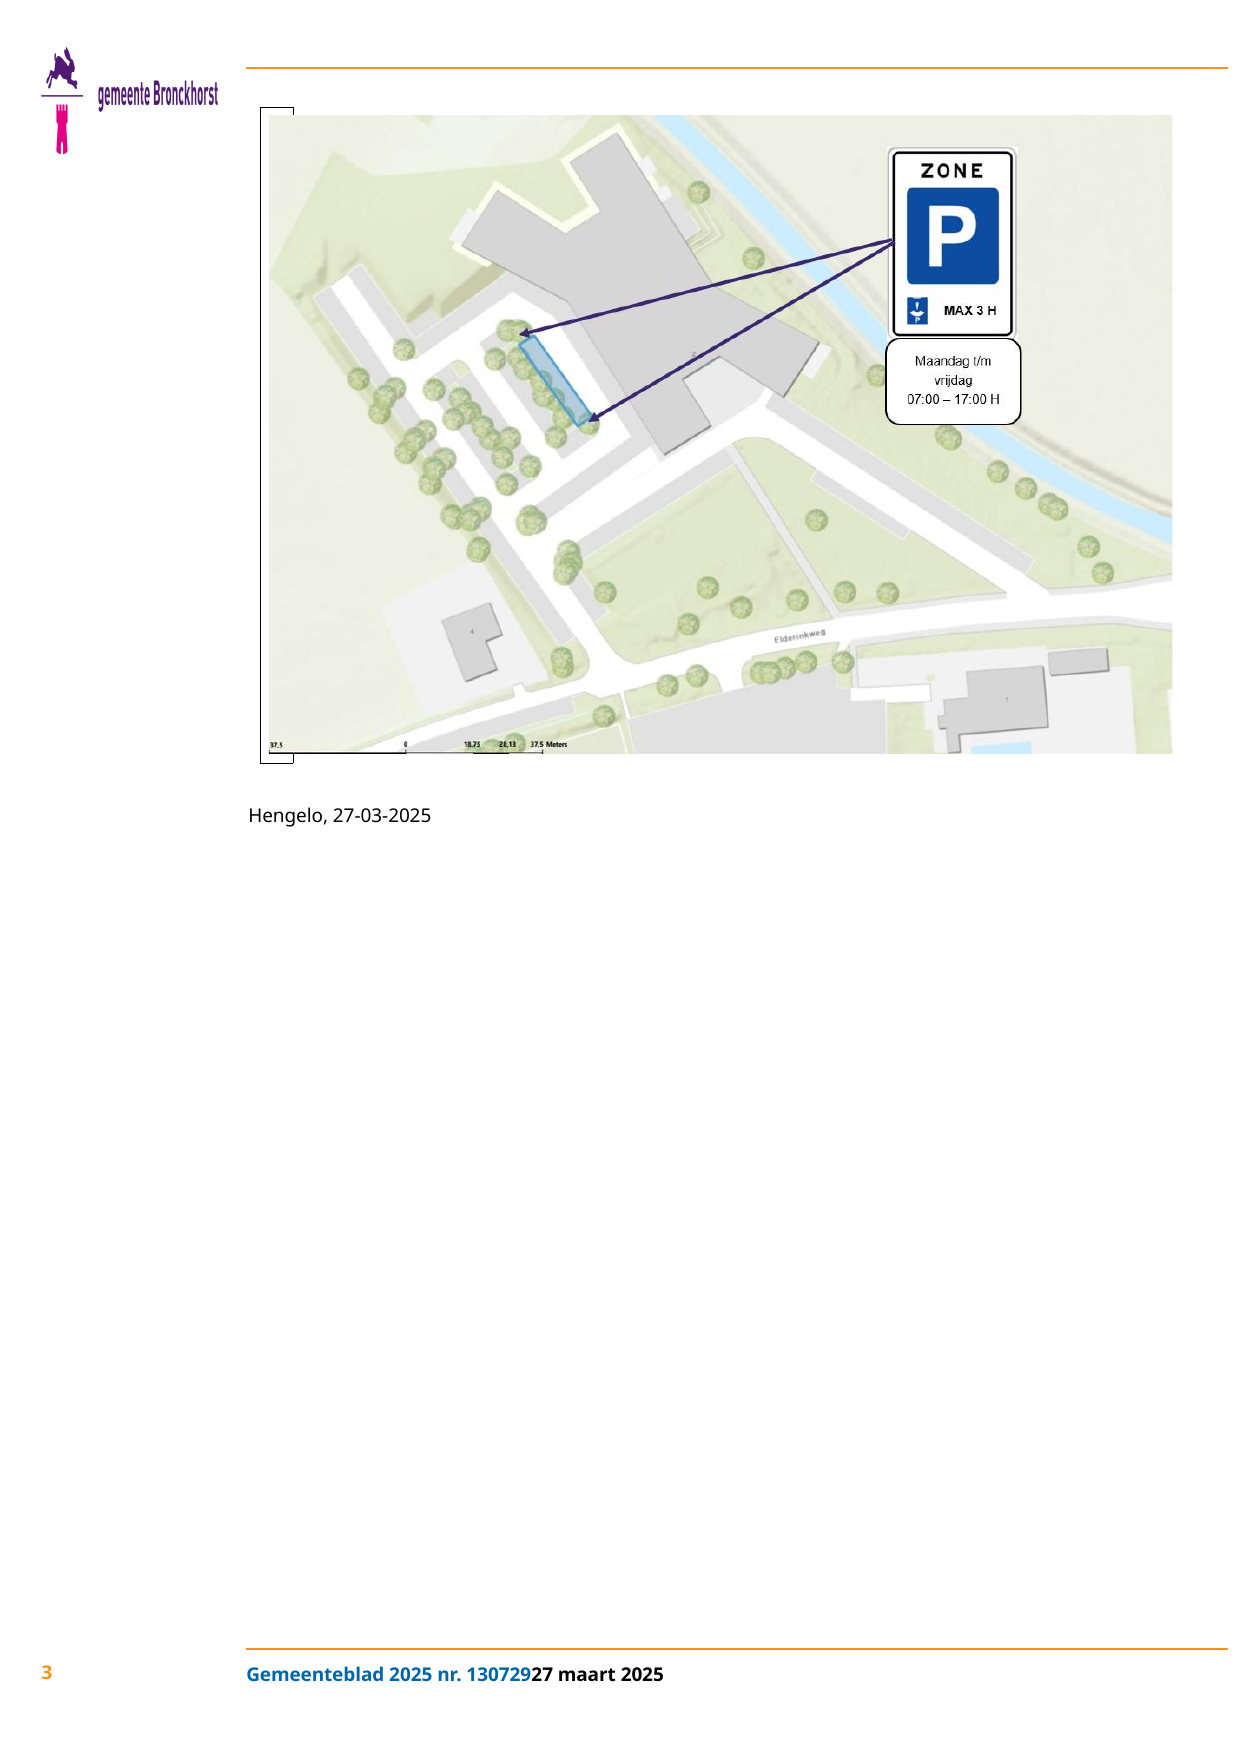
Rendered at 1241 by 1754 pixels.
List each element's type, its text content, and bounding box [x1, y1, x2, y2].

text Hengelo, 27-03-2025 [248, 802, 1152, 828]
picture [268, 115, 1173, 754]
picture [41, 47, 231, 172]
